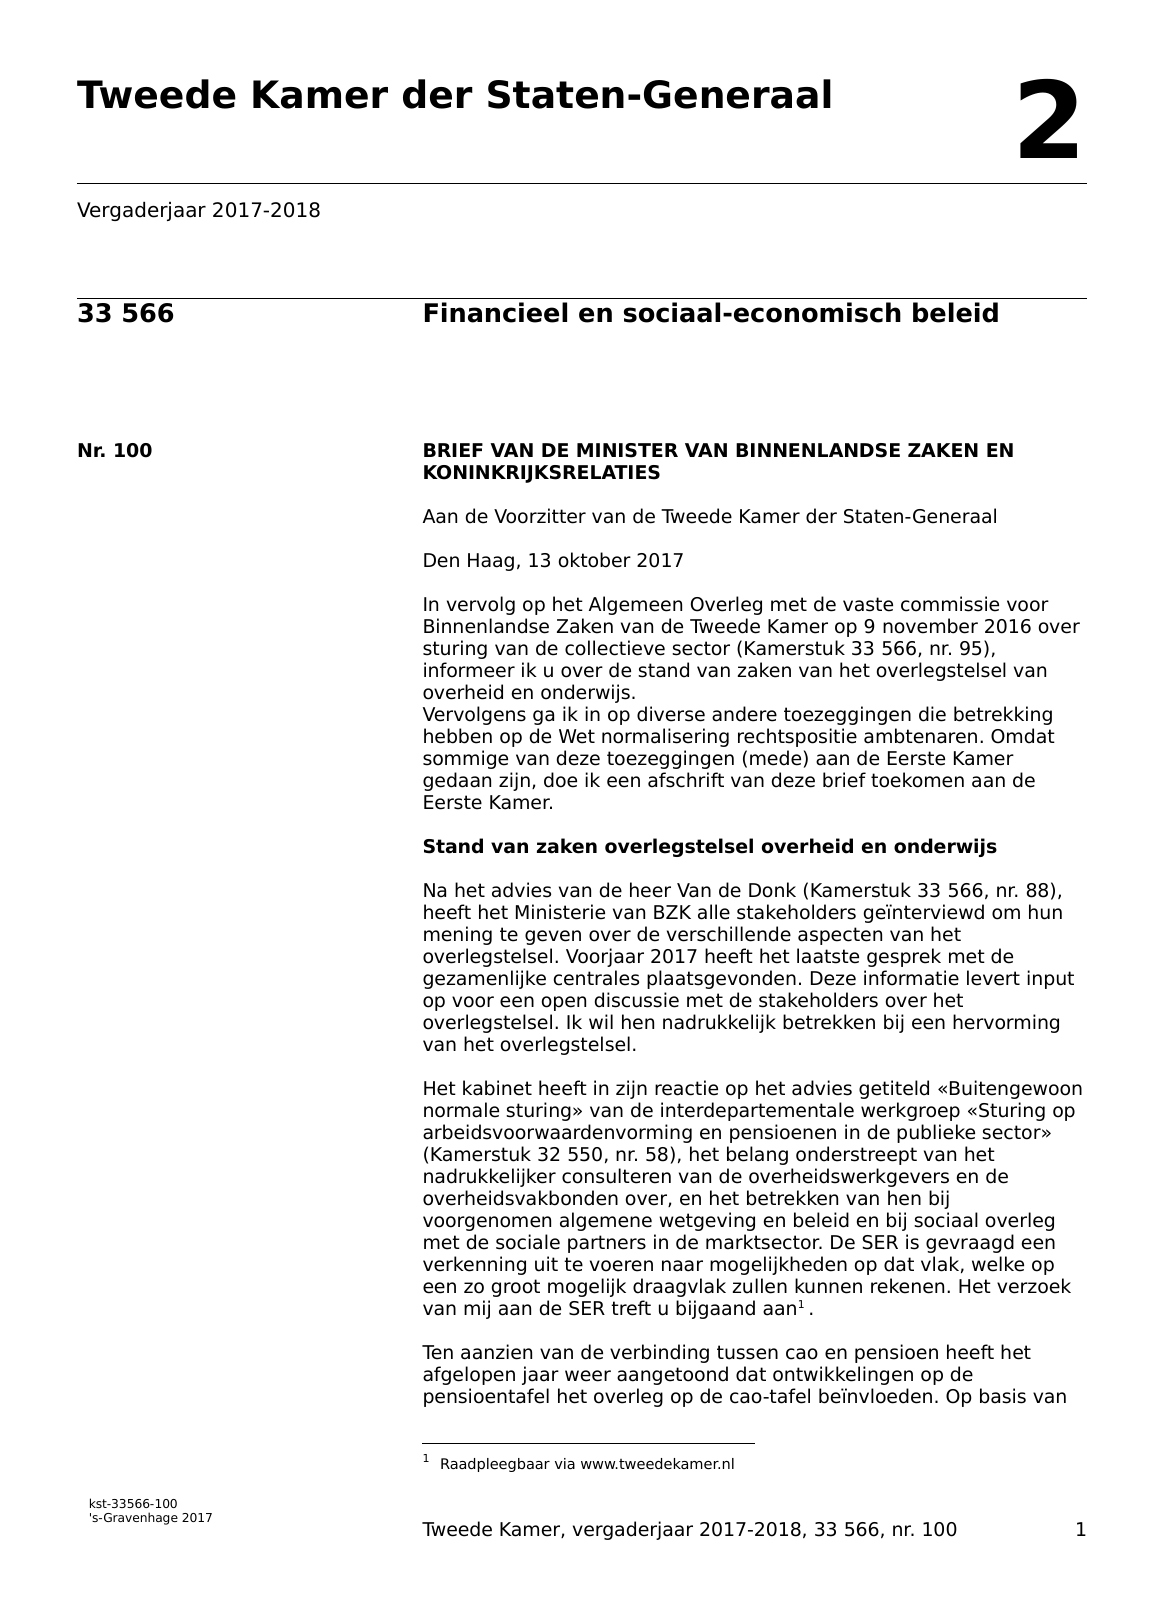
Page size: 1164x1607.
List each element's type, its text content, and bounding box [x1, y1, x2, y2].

text 's-Gravenhage 2017 [88, 1511, 323, 1525]
text kst-33566-100 [88, 1497, 323, 1511]
subtitle 33 566 Financieel en sociaal-economisch beleid [77, 299, 1087, 329]
subtitle Nr. 100 BRIEF VAN DE MINISTER VAN BINNENLANDSE ZAKEN EN KONINKRIJKSRELATIES [77, 440, 1087, 484]
text Aan de Voorzitter van de Tweede Kamer der Staten-Generaal [422, 506, 1087, 528]
text Vervolgens ga ik in op diverse andere toezeggingen die betrekking hebben op de Wet normalisering rechtspositie ambtenaren. Omdat sommige van deze toezeggingen (mede) aan de Eerste Kamer gedaan zijn, doe ik een afschrift van deze brief toekomen aan de Eerste Kamer. [422, 704, 1087, 814]
text Na het advies van de heer Van de Donk (Kamerstuk 33 566, nr. 88), heeft het Ministerie van BZK alle stakeholders geïnterviewd om hun mening te geven over de verschillende aspecten van het overlegstelsel. Voorjaar 2017 heeft het laatste gesprek met de gezamenlijke centrales plaatsgevonden. Deze informatie levert input op voor een open discussie met de stakeholders over het overlegstelsel. Ik wil hen nadrukkelijk betrekken bij een hervorming van het overlegstelsel. [422, 880, 1087, 1056]
table_cell Vergaderjaar 2017-2018 [77, 184, 1087, 298]
text Ten aanzien van de verbinding tussen cao en pensioen heeft het afgelopen jaar weer aangetoond dat ontwikkelingen op de pensioentafel het overleg op de cao-tafel beïnvloeden. Op basis van [422, 1342, 1087, 1408]
table_header Tweede Kamer der Staten-Generaal [77, 59, 886, 183]
text Raadpleegbaar via www.tweedekamer.nl [422, 1452, 1087, 1474]
text Den Haag, 13 oktober 2017 [422, 550, 1087, 572]
text In vervolg op het Algemeen Overleg met de vaste commissie voor Binnenlandse Zaken van de Tweede Kamer op 9 november 2016 over sturing van de collectieve sector (Kamerstuk 33 566, nr. 95), informeer ik u over de stand van zaken van het overlegstelsel van overheid en onderwijs. [422, 594, 1087, 704]
text Het kabinet heeft in zijn reactie op het advies getiteld «Buitengewoon normale sturing» van de interdepartementale werkgroep «Sturing op arbeidsvoorwaardenvorming en pensioenen in de publieke sector» (Kamerstuk 32 550, nr. 58), het belang onderstreept van het nadrukkelijker consulteren van de overheidswerkgevers en de overheidsvakbonden over, en het betrekken van hen bij voorgenomen algemene wetgeving en beleid en bij sociaal overleg met de sociale partners in de marktsector. De SER is gevraagd een verkenning uit te voeren naar mogelijkheden op dat vlak, welke op een zo groot mogelijk draagvlak zullen kunnen rekenen. Het verzoek van mij aan de SER treft u bijgaand aan. [422, 1078, 1087, 1320]
table_header 2 [886, 59, 1087, 183]
subtitle Stand van zaken overlegstelsel overheid en onderwijs [422, 836, 1087, 858]
